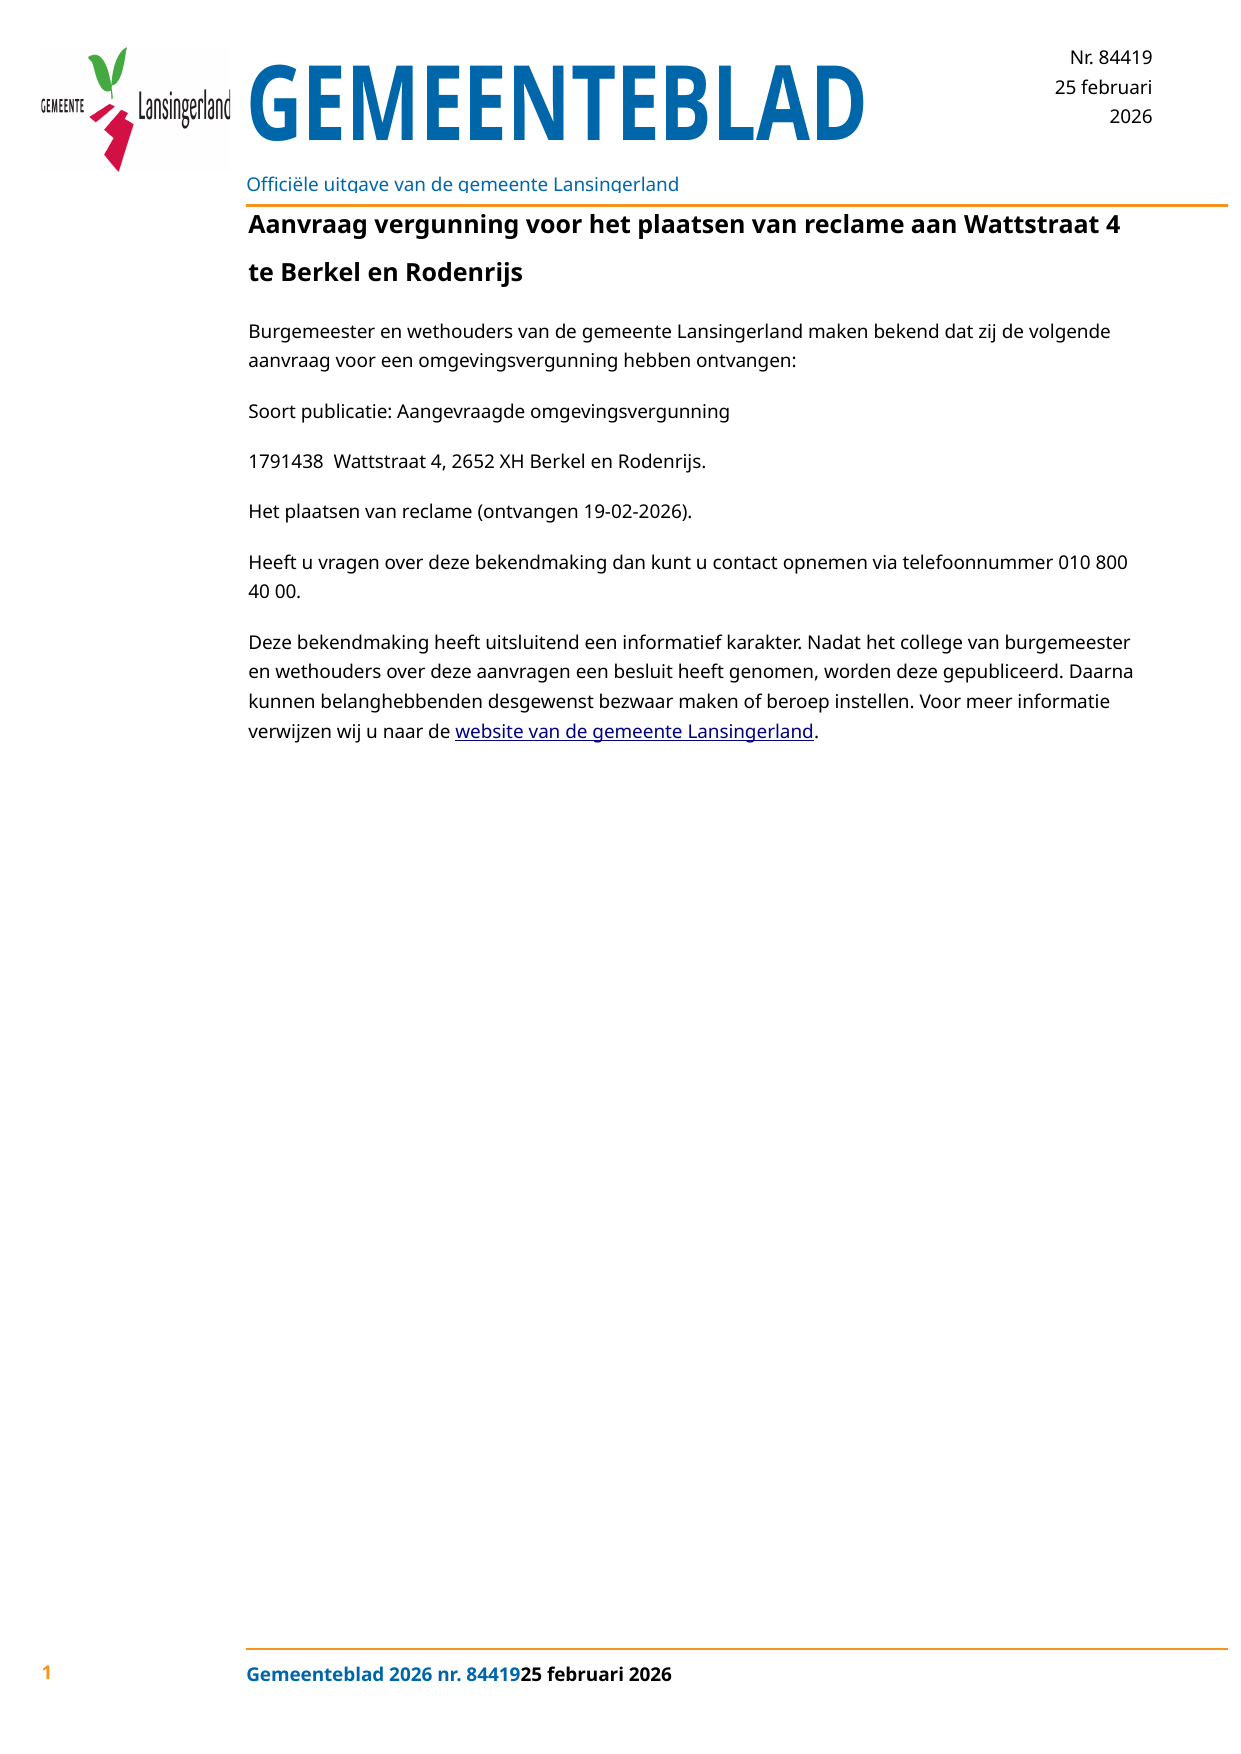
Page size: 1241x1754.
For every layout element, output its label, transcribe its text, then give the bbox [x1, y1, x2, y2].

text 1791438 Wattstraat 4, 2652 XH Berkel en Rodenrijs. [248, 448, 1152, 474]
text Soort publicatie: Aangevraagde omgevingsvergunning [248, 398, 1152, 424]
text Heeft u vragen over deze bekendmaking dan kunt u contact opnemen via telefoonnummer 010 800 40 00. [248, 549, 1152, 604]
text Het plaatsen van reclame (ontvangen 19-02-2026). [248, 499, 1152, 524]
text Burgemeester en wethouders van de gemeente Lansingerland maken bekend dat zij de volgende aanvraag voor een omgevingsvergunning hebben ontvangen: [248, 318, 1152, 373]
text Deze bekendmaking heeft uitsluitend een informatief karakter. Nadat het college van burgemeester en wethouders over deze aanvragen een besluit heeft genomen, worden deze gepubliceerd. Daarna kunnen belanghebbenden desgewenst bezwaar maken of beroep instellen. Voor meer informatie verwijzen wij u naar de website van de gemeente Lansingerland. [248, 629, 1152, 744]
text Aanvraag vergunning voor het plaatsen van reclame aan Wattstraat 4 te Berkel en Rodenrijs [248, 207, 1152, 288]
picture [41, 47, 231, 172]
